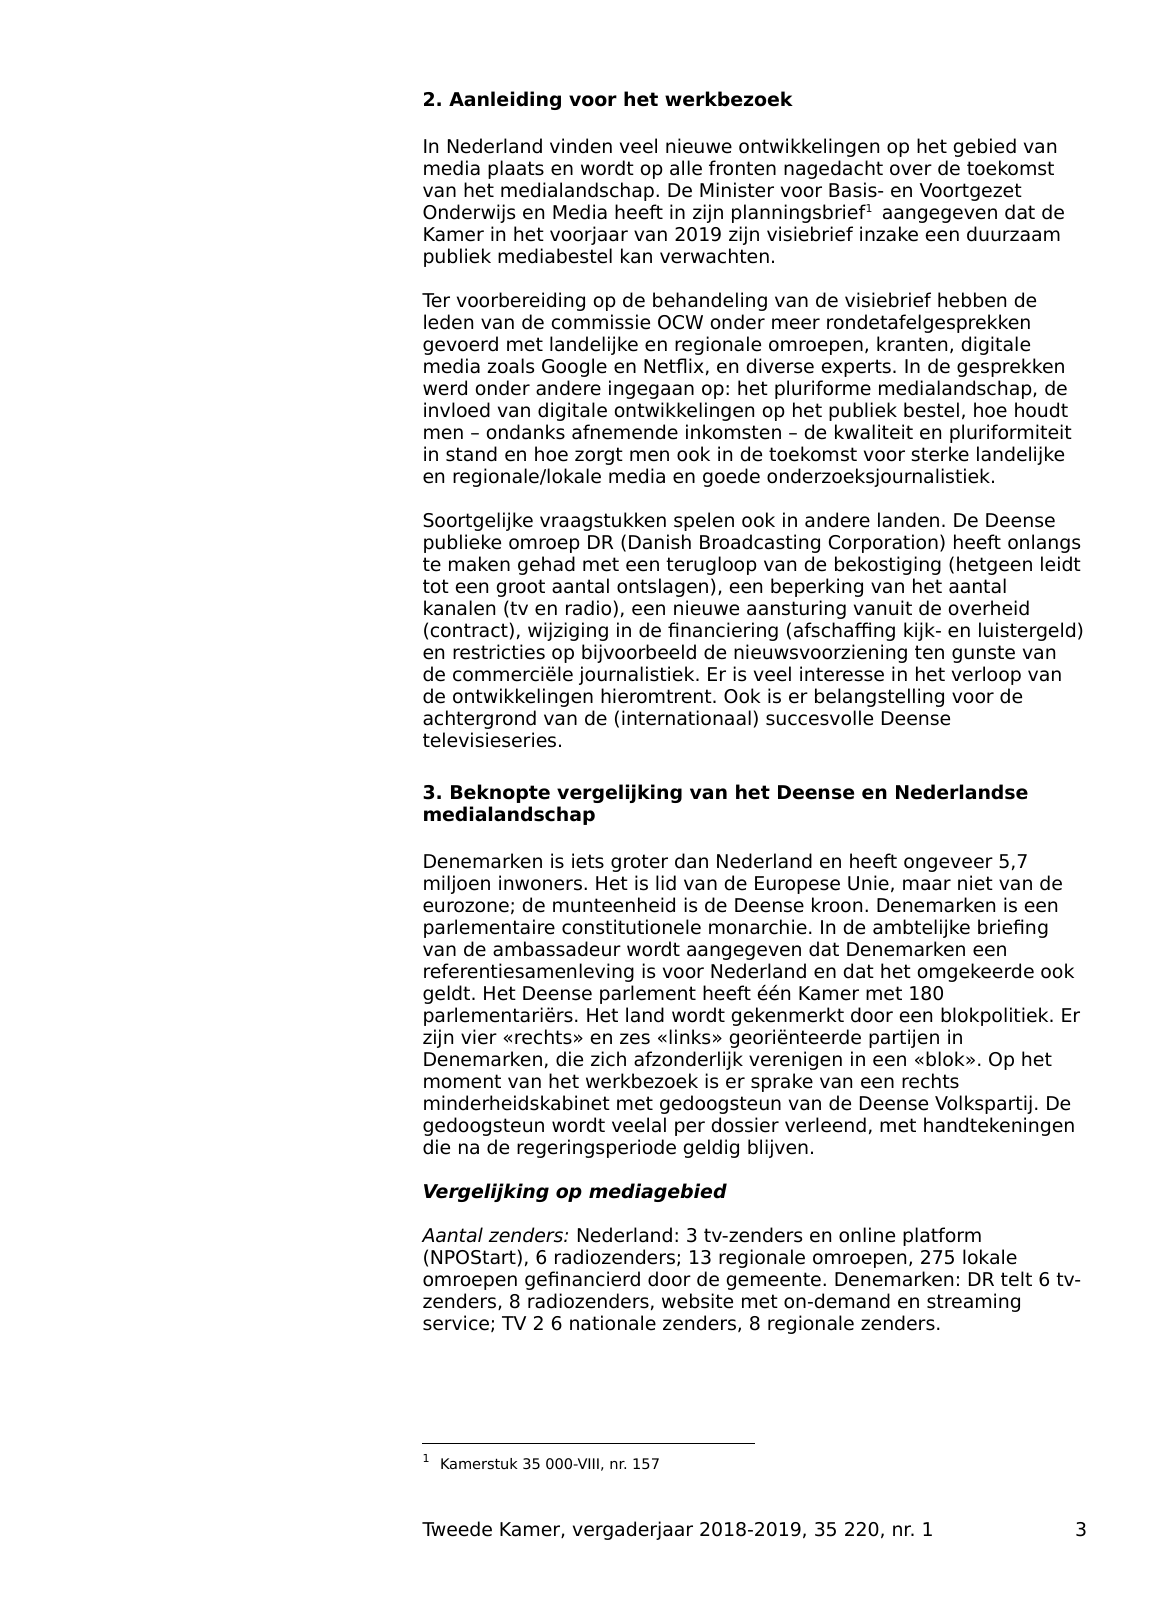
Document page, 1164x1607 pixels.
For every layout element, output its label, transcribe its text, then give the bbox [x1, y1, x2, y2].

text In Nederland vinden veel nieuwe ontwikkelingen op het gebied van media plaats en wordt op alle fronten nagedacht over de toekomst van het medialandschap. De Minister voor Basis- en Voortgezet Onderwijs en Media heeft in zijn planningsbrief aangegeven dat de Kamer in het voorjaar van 2019 zijn visiebrief inzake een duurzaam publiek mediabestel kan verwachten. [422, 136, 1087, 268]
text Aantal zenders: Nederland: 3 tv-zenders en online platform (NPOStart), 6 radiozenders; 13 regionale omroepen, 275 lokale omroepen gefinancierd door de gemeente. Denemarken: DR telt 6 tv-zenders, 8 radiozenders, website met on-demand en streaming service; TV 2 6 nationale zenders, 8 regionale zenders. [422, 1225, 1087, 1335]
text Denemarken is iets groter dan Nederland en heeft ongeveer 5,7 miljoen inwoners. Het is lid van de Europese Unie, maar niet van de eurozone; de munteenheid is de Deense kroon. Denemarken is een parlementaire constitutionele monarchie. In de ambtelijke briefing van de ambassadeur wordt aangegeven dat Denemarken een referentiesamenleving is voor Nederland en dat het omgekeerde ook geldt. Het Deense parlement heeft één Kamer met 180 parlementariërs. Het land wordt gekenmerkt door een blokpolitiek. Er zijn vier «rechts» en zes «links» georiënteerde partijen in Denemarken, die zich afzonderlijk verenigen in een «blok». Op het moment van het werkbezoek is er sprake van een rechts minderheidskabinet met gedoogsteun van de Deense Volkspartij. De gedoogsteun wordt veelal per dossier verleend, met handtekeningen die na de regeringsperiode geldig blijven. [422, 851, 1087, 1158]
subtitle 2. Aanleiding voor het werkbezoek [422, 89, 1087, 111]
subtitle 3. Beknopte vergelijking van het Deense en Nederlandse medialandschap [422, 782, 1087, 826]
subtitle Vergelijking op mediagebied [422, 1181, 1087, 1203]
text Ter voorbereiding op de behandeling van de visiebrief hebben de leden van de commissie OCW onder meer rondetafelgesprekken gevoerd met landelijke en regionale omroepen, kranten, digitale media zoals Google en Netflix, en diverse experts. In de gesprekken werd onder andere ingegaan op: het pluriforme medialandschap, de invloed van digitale ontwikkelingen op het publiek bestel, hoe houdt men – ondanks afnemende inkomsten – de kwaliteit en pluriformiteit in stand en hoe zorgt men ook in de toekomst voor sterke landelijke en regionale/lokale media en goede onderzoeksjournalistiek. [422, 290, 1087, 488]
text Soortgelijke vraagstukken spelen ook in andere landen. De Deense publieke omroep DR (Danish Broadcasting Corporation) heeft onlangs te maken gehad met een terugloop van de bekostiging (hetgeen leidt tot een groot aantal ontslagen), een beperking van het aantal kanalen (tv en radio), een nieuwe aansturing vanuit de overheid (contract), wijziging in de financiering (afschaffing kijk- en luistergeld) en restricties op bijvoorbeeld de nieuwsvoorziening ten gunste van de commerciële journalistiek. Er is veel interesse in het verloop van de ontwikkelingen hieromtrent. Ook is er belangstelling voor de achtergrond van de (internationaal) succesvolle Deense televisieseries. [422, 510, 1087, 752]
text Kamerstuk 35 000-VIII, nr. 157 [422, 1452, 1087, 1474]
